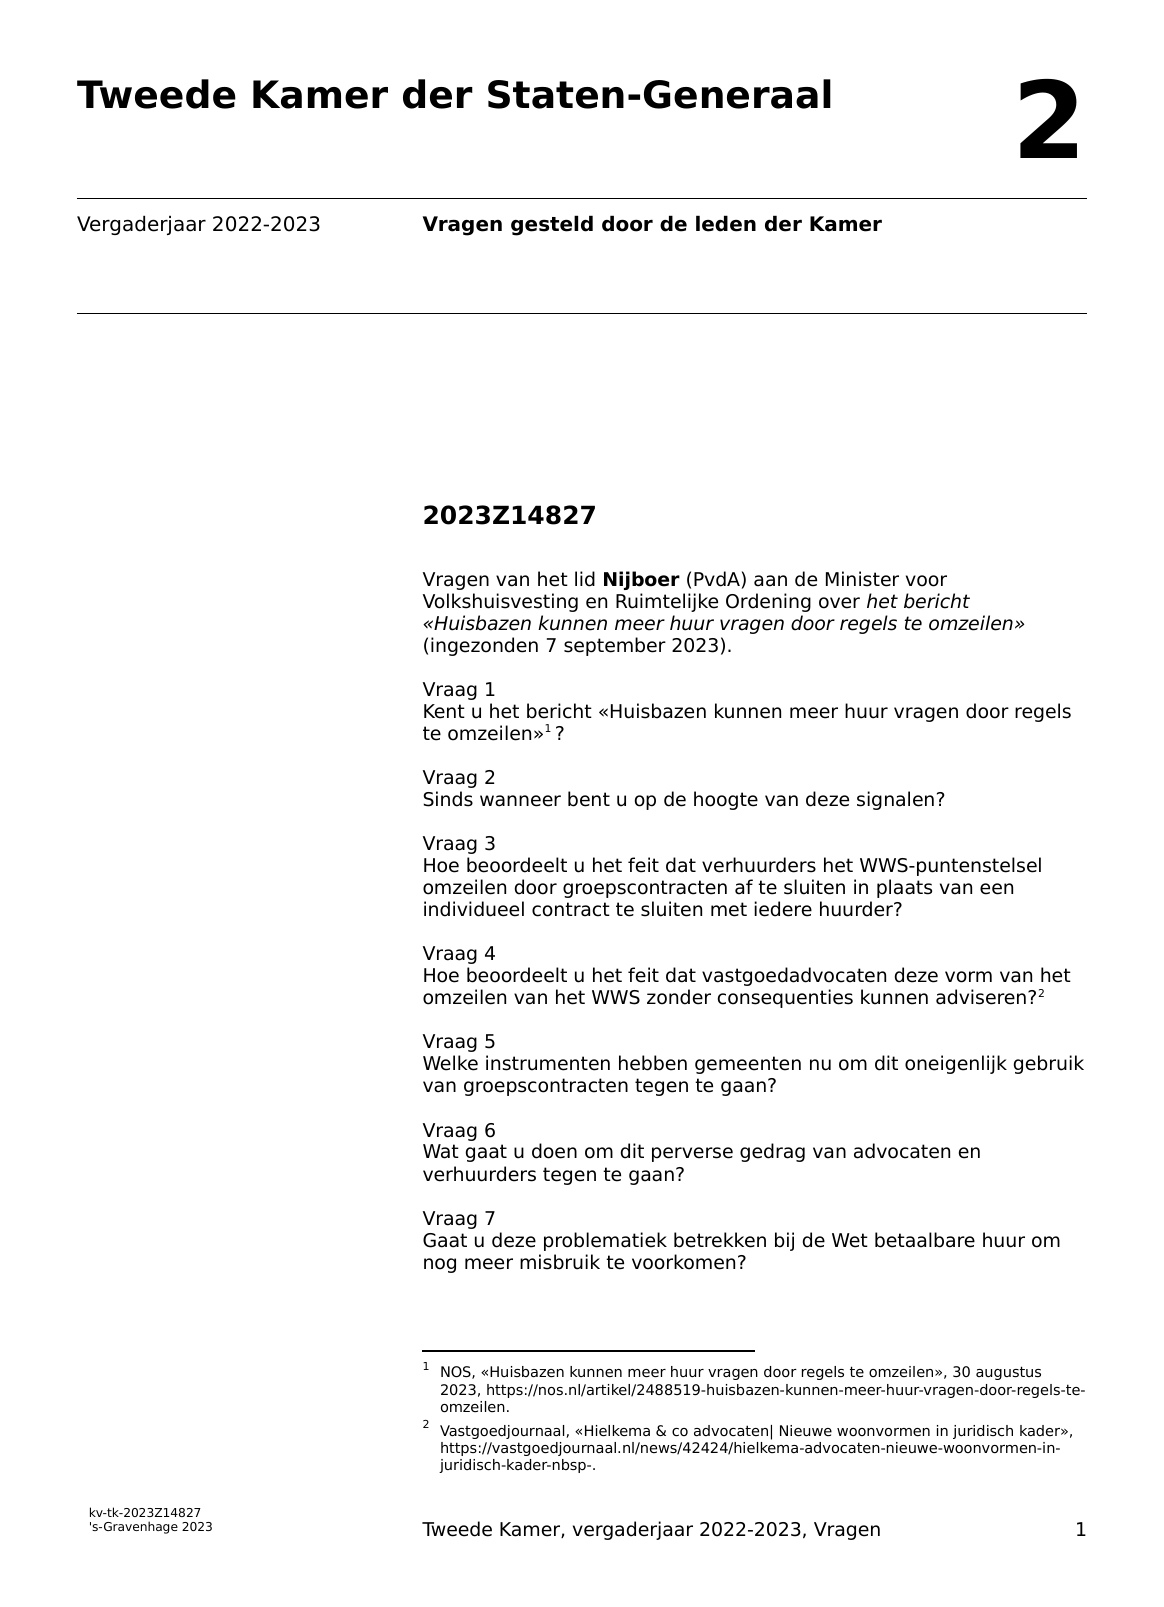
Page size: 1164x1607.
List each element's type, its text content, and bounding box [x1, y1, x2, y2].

text Hoe beoordeelt u het feit dat vastgoedadvocaten deze vorm van het omzeilen van het WWS zonder consequenties kunnen adviseren? [422, 965, 1087, 1009]
text Vraag 6 [422, 1119, 1087, 1141]
text Vraag 1 [422, 679, 1087, 701]
table_cell Vergaderjaar 2022-2023 [77, 199, 422, 313]
text Vraag 5 [422, 1031, 1087, 1053]
table_header Tweede Kamer der Staten-Generaal [77, 59, 886, 198]
text Gaat u deze problematiek betrekken bij de Wet betaalbare huur om nog meer misbruik te voorkomen? [422, 1229, 1087, 1273]
text NOS, «Huisbazen kunnen meer huur vragen door regels te omzeilen», 30 augustus 2023, https://nos.nl/artikel/2488519-huisbazen-kunnen-meer-huur-vragen-door-regels-te-omzeilen. [422, 1360, 1087, 1416]
text Wat gaat u doen om dit perverse gedrag van advocaten en verhuurders tegen te gaan? [422, 1141, 1087, 1185]
text 's-Gravenhage 2023 [88, 1520, 323, 1534]
text Vraag 4 [422, 943, 1087, 965]
text 2023Z14827 [422, 501, 1087, 531]
text Sinds wanneer bent u op de hoogte van deze signalen? [422, 789, 1087, 811]
text Hoe beoordeelt u het feit dat verhuurders het WWS-puntenstelsel omzeilen door groepscontracten af te sluiten in plaats van een individueel contract te sluiten met iedere huurder? [422, 855, 1087, 921]
text Vragen van het lid Nijboer (PvdA) aan de Minister voor Volkshuisvesting en Ruimtelijke Ordening over het bericht «Huisbazen kunnen meer huur vragen door regels te omzeilen» (ingezonden 7 september 2023). [422, 569, 1087, 657]
text Vastgoedjournaal, «Hielkema & co advocaten| Nieuwe woonvormen in juridisch kader», https://vastgoedjournaal.nl/news/42424/hielkema-advocaten-nieuwe-woonvormen-in-juridisch-kader-nbsp-. [422, 1418, 1087, 1474]
text Vraag 2 [422, 767, 1087, 789]
text Vraag 7 [422, 1208, 1087, 1229]
table_header 2 [886, 59, 1087, 198]
table_cell Vragen gesteld door de leden der Kamer [422, 199, 1087, 313]
text Welke instrumenten hebben gemeenten nu om dit oneigenlijk gebruik van groepscontracten tegen te gaan? [422, 1053, 1087, 1097]
text Kent u het bericht «Huisbazen kunnen meer huur vragen door regels te omzeilen»? [422, 701, 1087, 745]
text Vraag 3 [422, 833, 1087, 855]
text kv-tk-2023Z14827 [88, 1506, 323, 1520]
